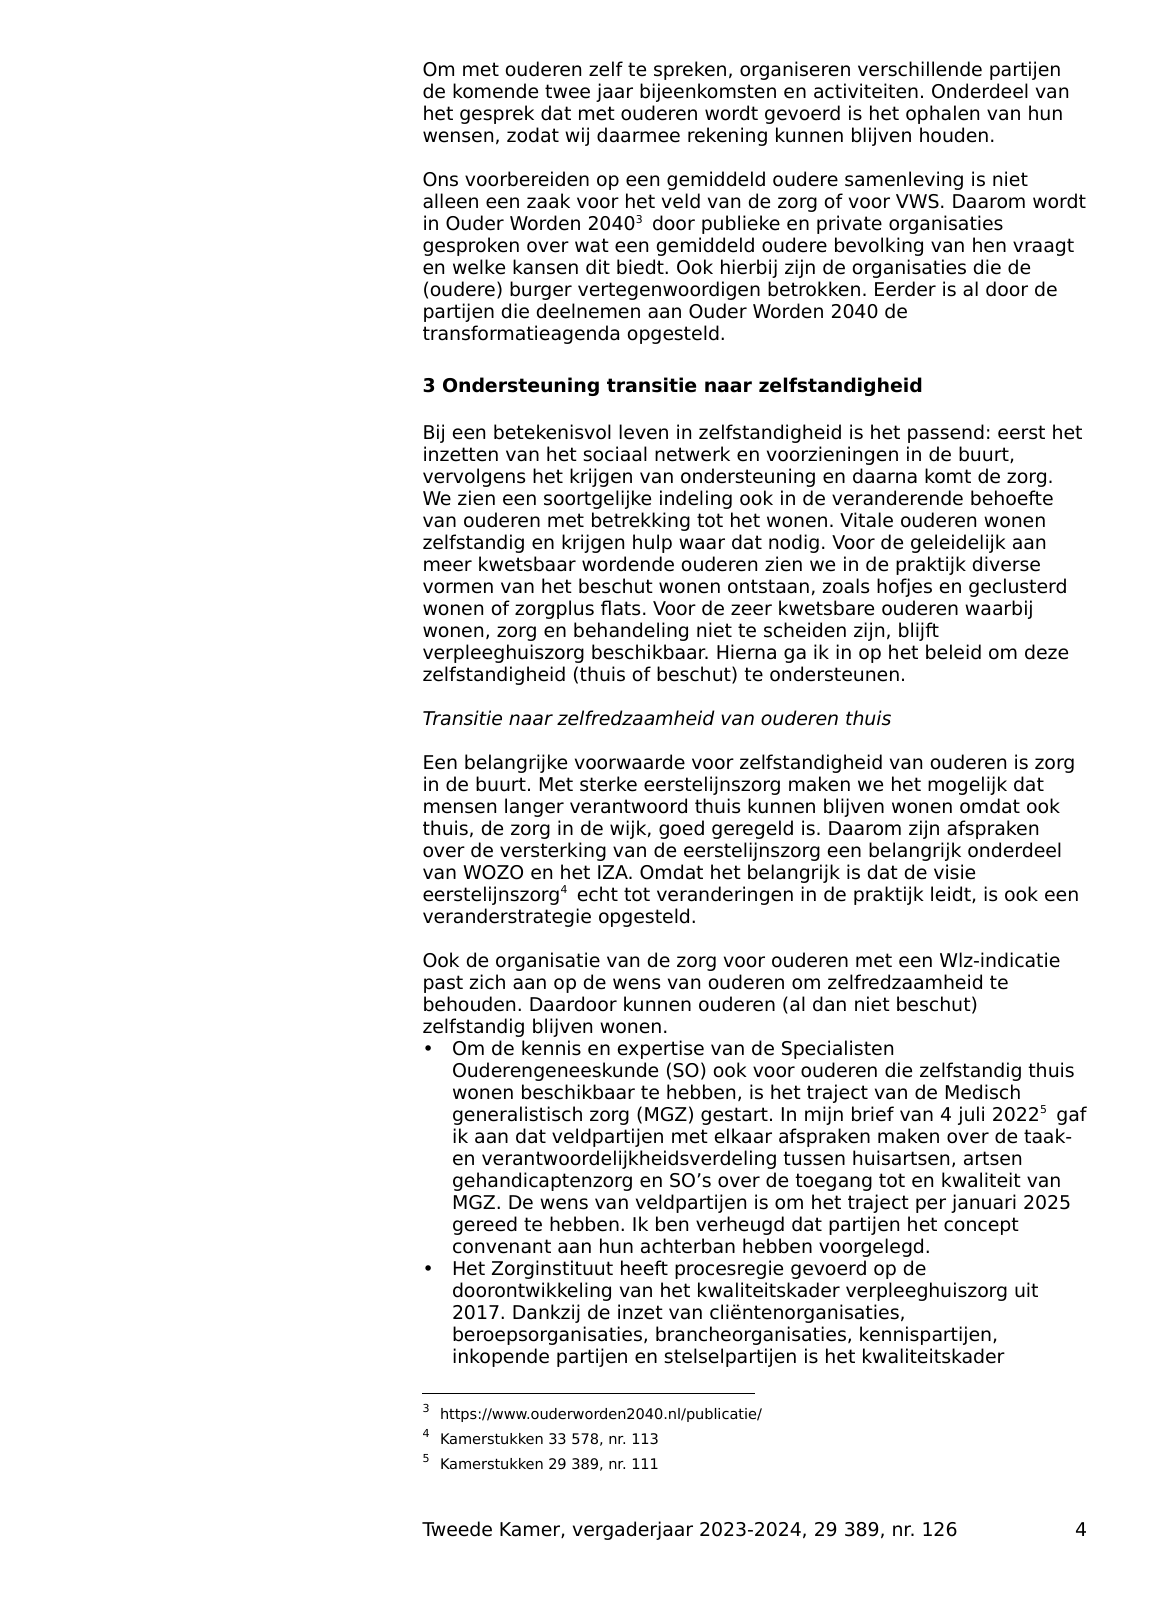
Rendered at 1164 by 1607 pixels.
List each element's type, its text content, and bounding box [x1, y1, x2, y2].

text Kamerstukken 29 389, nr. 111 [422, 1452, 1087, 1474]
text • Het Zorginstituut heeft procesregie gevoerd op de doorontwikkeling van het kwaliteitskader verpleeghuiszorg uit 2017. Dankzij de inzet van cliëntenorganisaties, beroepsorganisaties, brancheorganisaties, kennispartijen, inkopende partijen en stelselpartijen is het kwaliteitskader [422, 1258, 1087, 1368]
text Ook de organisatie van de zorg voor ouderen met een Wlz-indicatie past zich aan op de wens van ouderen om zelfredzaamheid te behouden. Daardoor kunnen ouderen (al dan niet beschut) zelfstandig blijven wonen. [422, 950, 1087, 1038]
text https://www.ouderworden2040.nl/publicatie/ [422, 1402, 1087, 1424]
text Kamerstukken 33 578, nr. 113 [422, 1427, 1087, 1449]
subtitle 3 Ondersteuning transitie naar zelfstandigheid [422, 375, 1087, 397]
text Om met ouderen zelf te spreken, organiseren verschillende partijen de komende twee jaar bijeenkomsten en activiteiten. Onderdeel van het gesprek dat met ouderen wordt gevoerd is het ophalen van hun wensen, zodat wij daarmee rekening kunnen blijven houden. [422, 59, 1087, 147]
subtitle Transitie naar zelfredzaamheid van ouderen thuis [422, 708, 1087, 730]
text • Om de kennis en expertise van de Specialisten Ouderengeneeskunde (SO) ook voor ouderen die zelfstandig thuis wonen beschikbaar te hebben, is het traject van de Medisch generalistisch zorg (MGZ) gestart. In mijn brief van 4 juli 2022 gaf ik aan dat veldpartijen met elkaar afspraken maken over de taak- en verantwoordelijkheidsverdeling tussen huisartsen, artsen gehandicaptenzorg en SO’s over de toegang tot en kwaliteit van MGZ. De wens van veldpartijen is om het traject per januari 2025 gereed te hebben. Ik ben verheugd dat partijen het concept convenant aan hun achterban hebben voorgelegd. [422, 1038, 1087, 1258]
text Bij een betekenisvol leven in zelfstandigheid is het passend: eerst het inzetten van het sociaal netwerk en voorzieningen in de buurt, vervolgens het krijgen van ondersteuning en daarna komt de zorg. We zien een soortgelijke indeling ook in de veranderende behoefte van ouderen met betrekking tot het wonen. Vitale ouderen wonen zelfstandig en krijgen hulp waar dat nodig. Voor de geleidelijk aan meer kwetsbaar wordende ouderen zien we in de praktijk diverse vormen van het beschut wonen ontstaan, zoals hofjes en geclusterd wonen of zorgplus flats. Voor de zeer kwetsbare ouderen waarbij wonen, zorg en behandeling niet te scheiden zijn, blijft verpleeghuiszorg beschikbaar. Hierna ga ik in op het beleid om deze zelfstandigheid (thuis of beschut) te ondersteunen. [422, 422, 1087, 686]
text Ons voorbereiden op een gemiddeld oudere samenleving is niet alleen een zaak voor het veld van de zorg of voor VWS. Daarom wordt in Ouder Worden 2040 door publieke en private organisaties gesproken over wat een gemiddeld oudere bevolking van hen vraagt en welke kansen dit biedt. Ook hierbij zijn de organisaties die de (oudere) burger vertegenwoordigen betrokken. Eerder is al door de partijen die deelnemen aan Ouder Worden 2040 de transformatieagenda opgesteld. [422, 169, 1087, 345]
text Een belangrijke voorwaarde voor zelfstandigheid van ouderen is zorg in de buurt. Met sterke eerstelijnszorg maken we het mogelijk dat mensen langer verantwoord thuis kunnen blijven wonen omdat ook thuis, de zorg in de wijk, goed geregeld is. Daarom zijn afspraken over de versterking van de eerstelijnszorg een belangrijk onderdeel van WOZO en het IZA. Omdat het belangrijk is dat de visie eerstelijnszorg echt tot veranderingen in de praktijk leidt, is ook een veranderstrategie opgesteld. [422, 752, 1087, 928]
